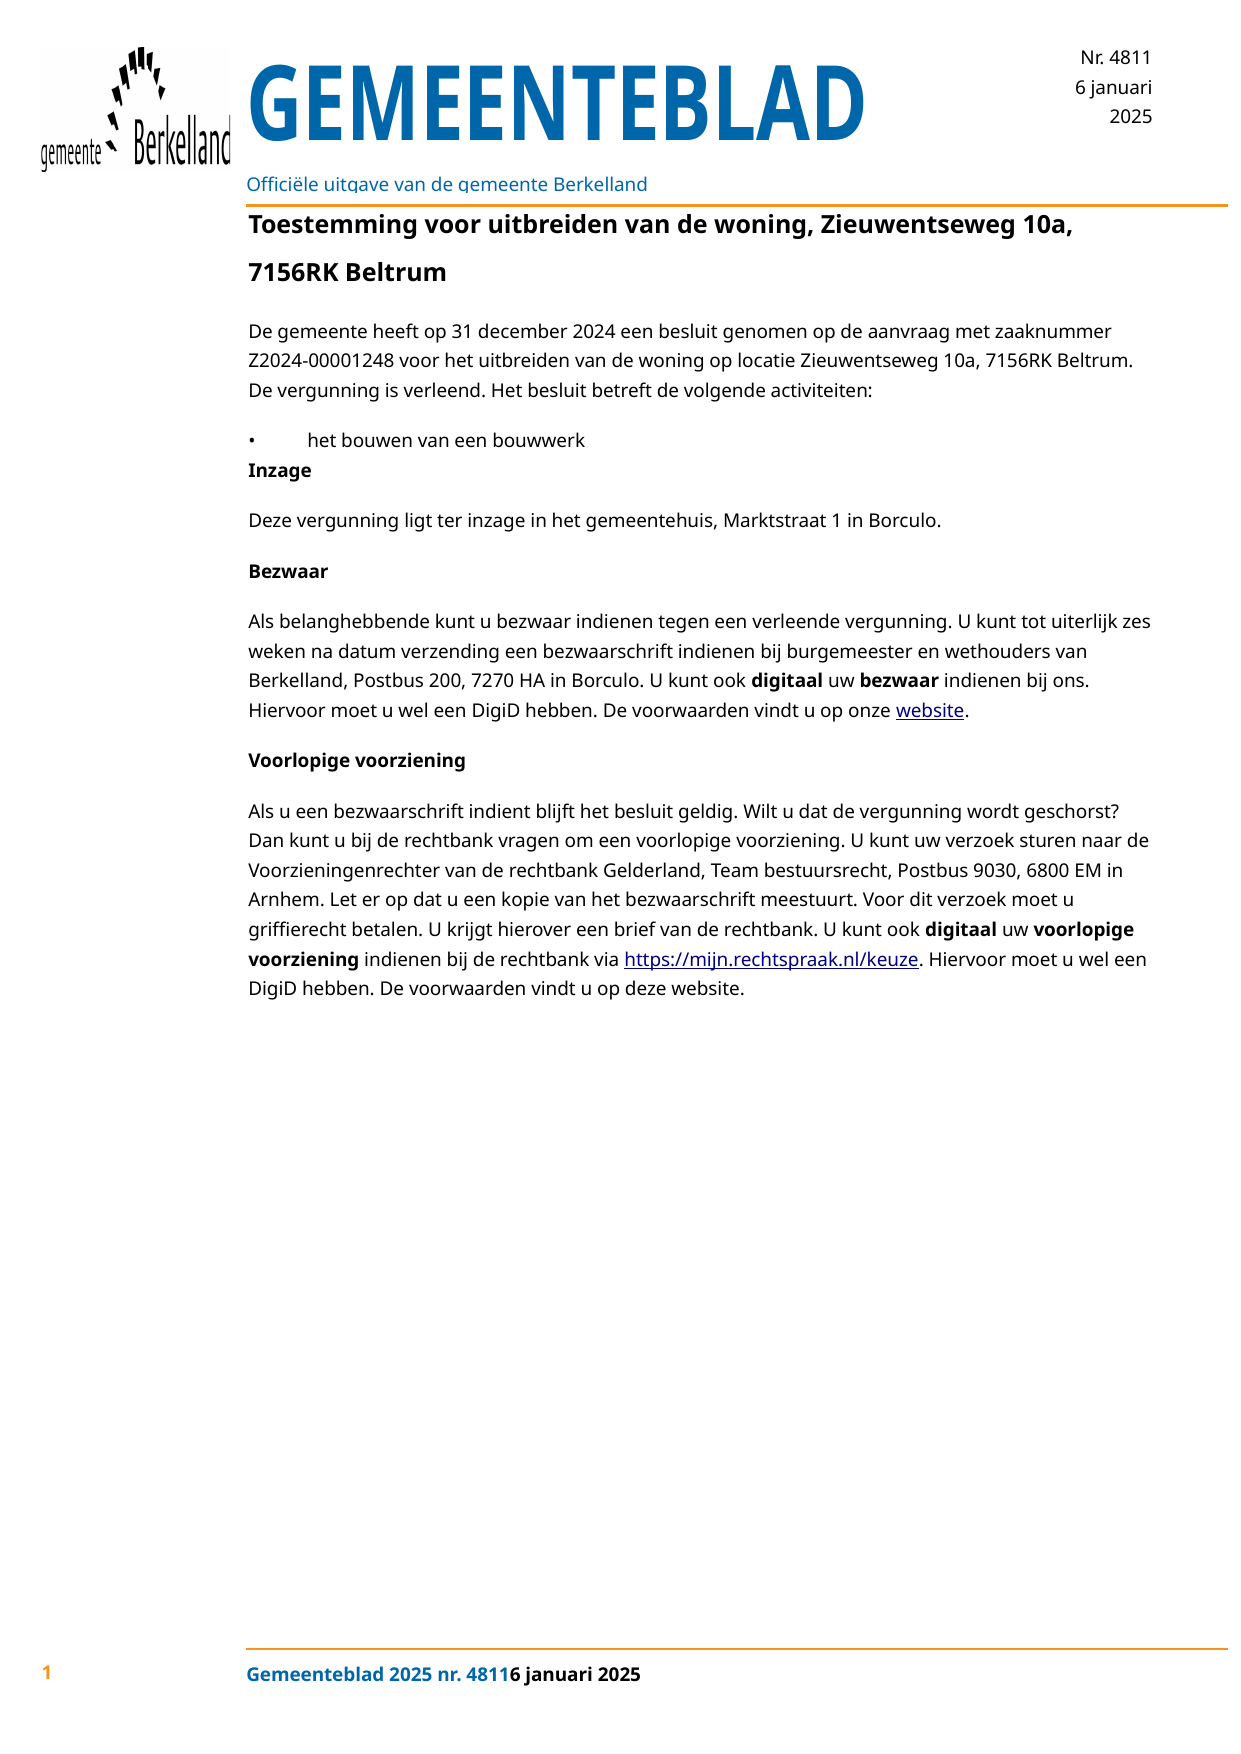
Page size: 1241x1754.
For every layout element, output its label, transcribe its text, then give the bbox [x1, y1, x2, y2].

text Als u een bezwaarschrift indient blijft het besluit geldig. Wilt u dat de vergunning wordt geschorst? Dan kunt u bij de rechtbank vragen om een voorlopige voorziening. U kunt uw verzoek sturen naar de Voorzieningenrechter van de rechtbank Gelderland, Team bestuursrecht, Postbus 9030, 6800 EM in Arnhem. Let er op dat u een kopie van het bezwaarschrift meestuurt. Voor dit verzoek moet u griffierecht betalen. U krijgt hierover een brief van de rechtbank. U kunt ook digitaal uw voorlopige voorziening indienen bij de rechtbank via https://mijn.rechtspraak.nl/keuze. Hiervoor moet u wel een DigiD hebben. De voorwaarden vindt u op deze website. [248, 798, 1152, 1001]
list het bouwen van een bouwwerk [248, 427, 1152, 453]
text Deze vergunning ligt ter inzage in het gemeentehuis, Marktstraat 1 in Borculo. [248, 507, 1152, 533]
text Voorlopige voorziening [248, 747, 1152, 773]
text De gemeente heeft op 31 december 2024 een besluit genomen op de aanvraag met zaaknummer Z2024-00001248 voor het uitbreiden van de woning op locatie Zieuwentseweg 10a, 7156RK Beltrum. De vergunning is verleend. Het besluit betreft de volgende activiteiten: [248, 318, 1152, 403]
picture [41, 47, 231, 172]
text Inzage [248, 457, 1152, 483]
text Als belanghebbende kunt u bezwaar indienen tegen een verleende vergunning. U kunt tot uiterlijk zes weken na datum verzending een bezwaarschrift indienen bij burgemeester en wethouders van Berkelland, Postbus 200, 7270 HA in Borculo. U kunt ook digitaal uw bezwaar indienen bij ons. Hiervoor moet u wel een DigiD hebben. De voorwaarden vindt u op onze website. [248, 608, 1152, 723]
text Bezwaar [248, 558, 1152, 584]
text Toestemming voor uitbreiden van de woning, Zieuwentseweg 10a, 7156RK Beltrum [248, 207, 1152, 288]
